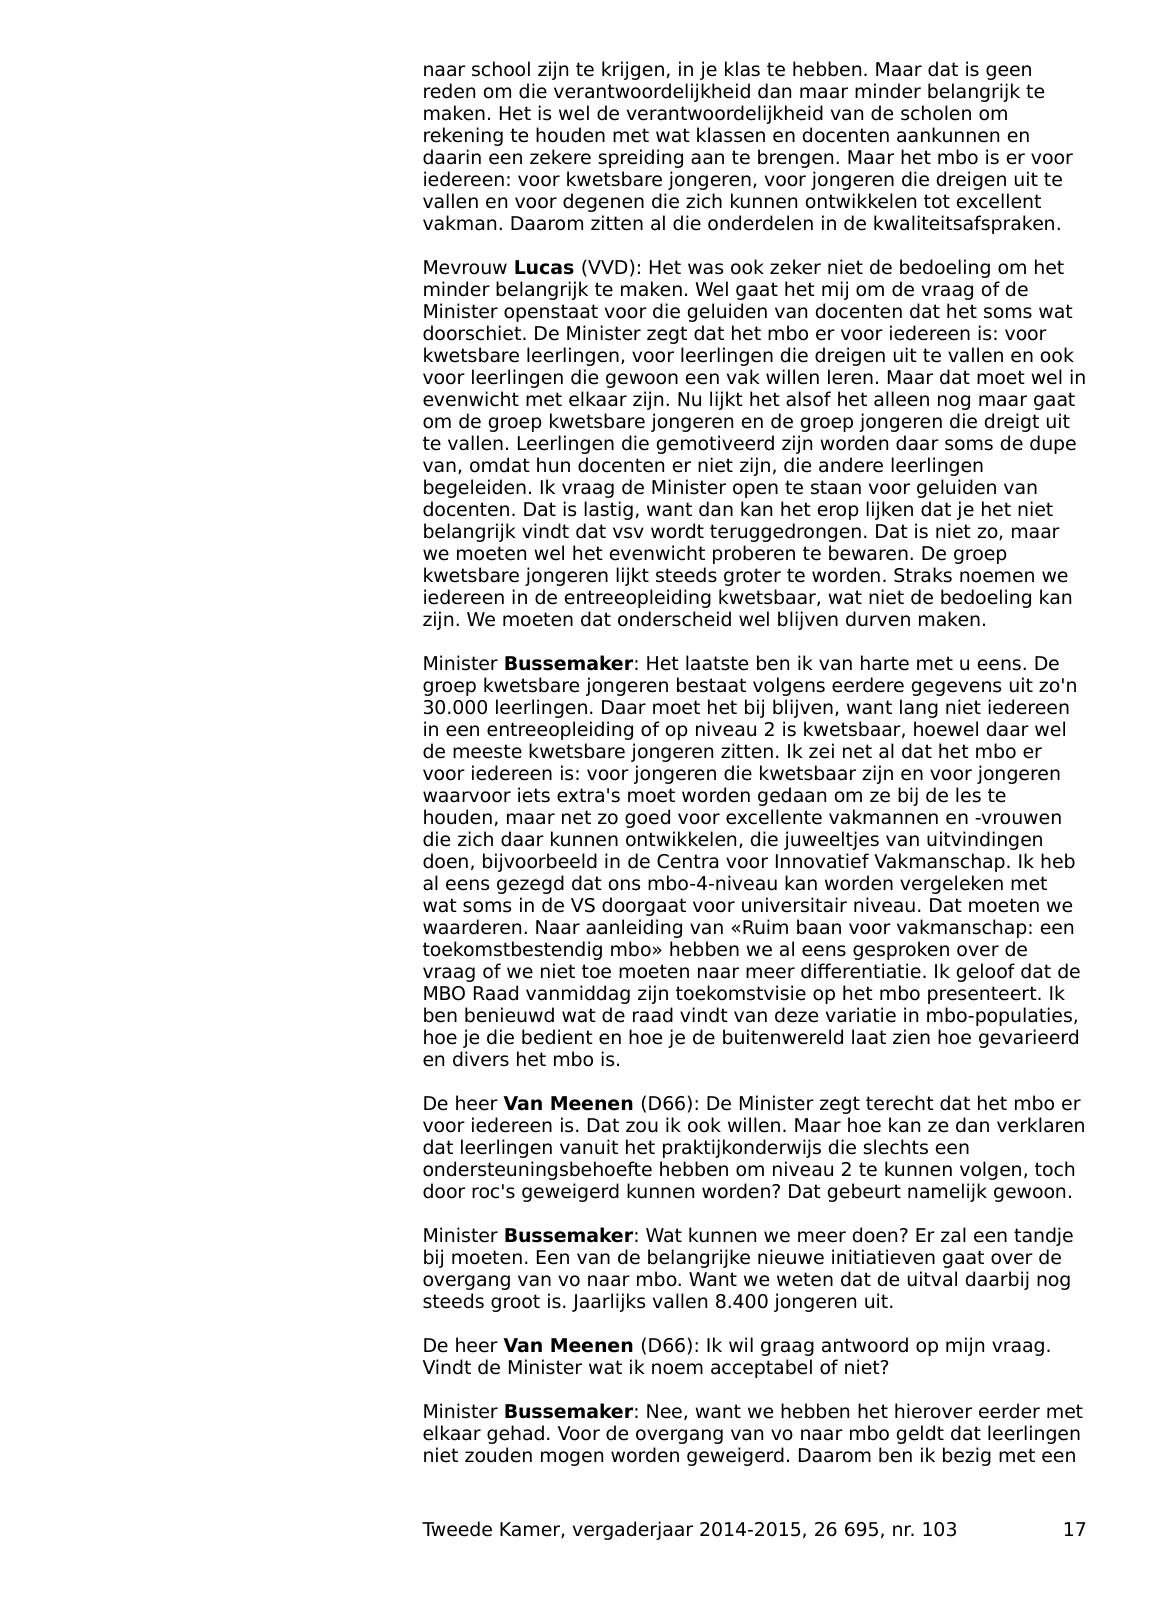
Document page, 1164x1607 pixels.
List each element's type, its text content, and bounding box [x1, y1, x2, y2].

text Mevrouw Lucas (VVD): Het was ook zeker niet de bedoeling om het minder belangrijk te maken. Wel gaat het mij om de vraag of de Minister openstaat voor die geluiden van docenten dat het soms wat doorschiet. De Minister zegt dat het mbo er voor iedereen is: voor kwetsbare leerlingen, voor leerlingen die dreigen uit te vallen en ook voor leerlingen die gewoon een vak willen leren. Maar dat moet wel in evenwicht met elkaar zijn. Nu lijkt het alsof het alleen nog maar gaat om de groep kwetsbare jongeren en de groep jongeren die dreigt uit te vallen. Leerlingen die gemotiveerd zijn worden daar soms de dupe van, omdat hun docenten er niet zijn, die andere leerlingen begeleiden. Ik vraag de Minister open te staan voor geluiden van docenten. Dat is lastig, want dan kan het erop lijken dat je het niet belangrijk vindt dat vsv wordt teruggedrongen. Dat is niet zo, maar we moeten wel het evenwicht proberen te bewaren. De groep kwetsbare jongeren lijkt steeds groter te worden. Straks noemen we iedereen in de entreeopleiding kwetsbaar, wat niet de bedoeling kan zijn. We moeten dat onderscheid wel blijven durven maken. [422, 257, 1087, 631]
text De heer Van Meenen (D66): Ik wil graag antwoord op mijn vraag. Vindt de Minister wat ik noem acceptabel of niet? [422, 1335, 1087, 1379]
text Minister Bussemaker: Nee, want we hebben het hierover eerder met elkaar gehad. Voor de overgang van vo naar mbo geldt dat leerlingen niet zouden mogen worden geweigerd. Daarom ben ik bezig met een [422, 1401, 1087, 1467]
text naar school zijn te krijgen, in je klas te hebben. Maar dat is geen reden om die verantwoordelijkheid dan maar minder belangrijk te maken. Het is wel de verantwoordelijkheid van de scholen om rekening te houden met wat klassen en docenten aankunnen en daarin een zekere spreiding aan te brengen. Maar het mbo is er voor iedereen: voor kwetsbare jongeren, voor jongeren die dreigen uit te vallen en voor degenen die zich kunnen ontwikkelen tot excellent vakman. Daarom zitten al die onderdelen in de kwaliteitsafspraken. [422, 59, 1087, 235]
text Minister Bussemaker: Wat kunnen we meer doen? Er zal een tandje bij moeten. Een van de belangrijke nieuwe initiatieven gaat over de overgang van vo naar mbo. Want we weten dat de uitval daarbij nog steeds groot is. Jaarlijks vallen 8.400 jongeren uit. [422, 1225, 1087, 1313]
text De heer Van Meenen (D66): De Minister zegt terecht dat het mbo er voor iedereen is. Dat zou ik ook willen. Maar hoe kan ze dan verklaren dat leerlingen vanuit het praktijkonderwijs die slechts een ondersteuningsbehoefte hebben om niveau 2 te kunnen volgen, toch door roc's geweigerd kunnen worden? Dat gebeurt namelijk gewoon. [422, 1093, 1087, 1203]
text Minister Bussemaker: Het laatste ben ik van harte met u eens. De groep kwetsbare jongeren bestaat volgens eerdere gegevens uit zo'n 30.000 leerlingen. Daar moet het bij blijven, want lang niet iedereen in een entreeopleiding of op niveau 2 is kwetsbaar, hoewel daar wel de meeste kwetsbare jongeren zitten. Ik zei net al dat het mbo er voor iedereen is: voor jongeren die kwetsbaar zijn en voor jongeren waarvoor iets extra's moet worden gedaan om ze bij de les te houden, maar net zo goed voor excellente vakmannen en -vrouwen die zich daar kunnen ontwikkelen, die juweeltjes van uitvindingen doen, bijvoorbeeld in de Centra voor Innovatief Vakmanschap. Ik heb al eens gezegd dat ons mbo-4-niveau kan worden vergeleken met wat soms in de VS doorgaat voor universitair niveau. Dat moeten we waarderen. Naar aanleiding van «Ruim baan voor vakmanschap: een toekomstbestendig mbo» hebben we al eens gesproken over de vraag of we niet toe moeten naar meer differentiatie. Ik geloof dat de MBO Raad vanmiddag zijn toekomstvisie op het mbo presenteert. Ik ben benieuwd wat de raad vindt van deze variatie in mbo-populaties, hoe je die bedient en hoe je de buitenwereld laat zien hoe gevarieerd en divers het mbo is. [422, 653, 1087, 1071]
